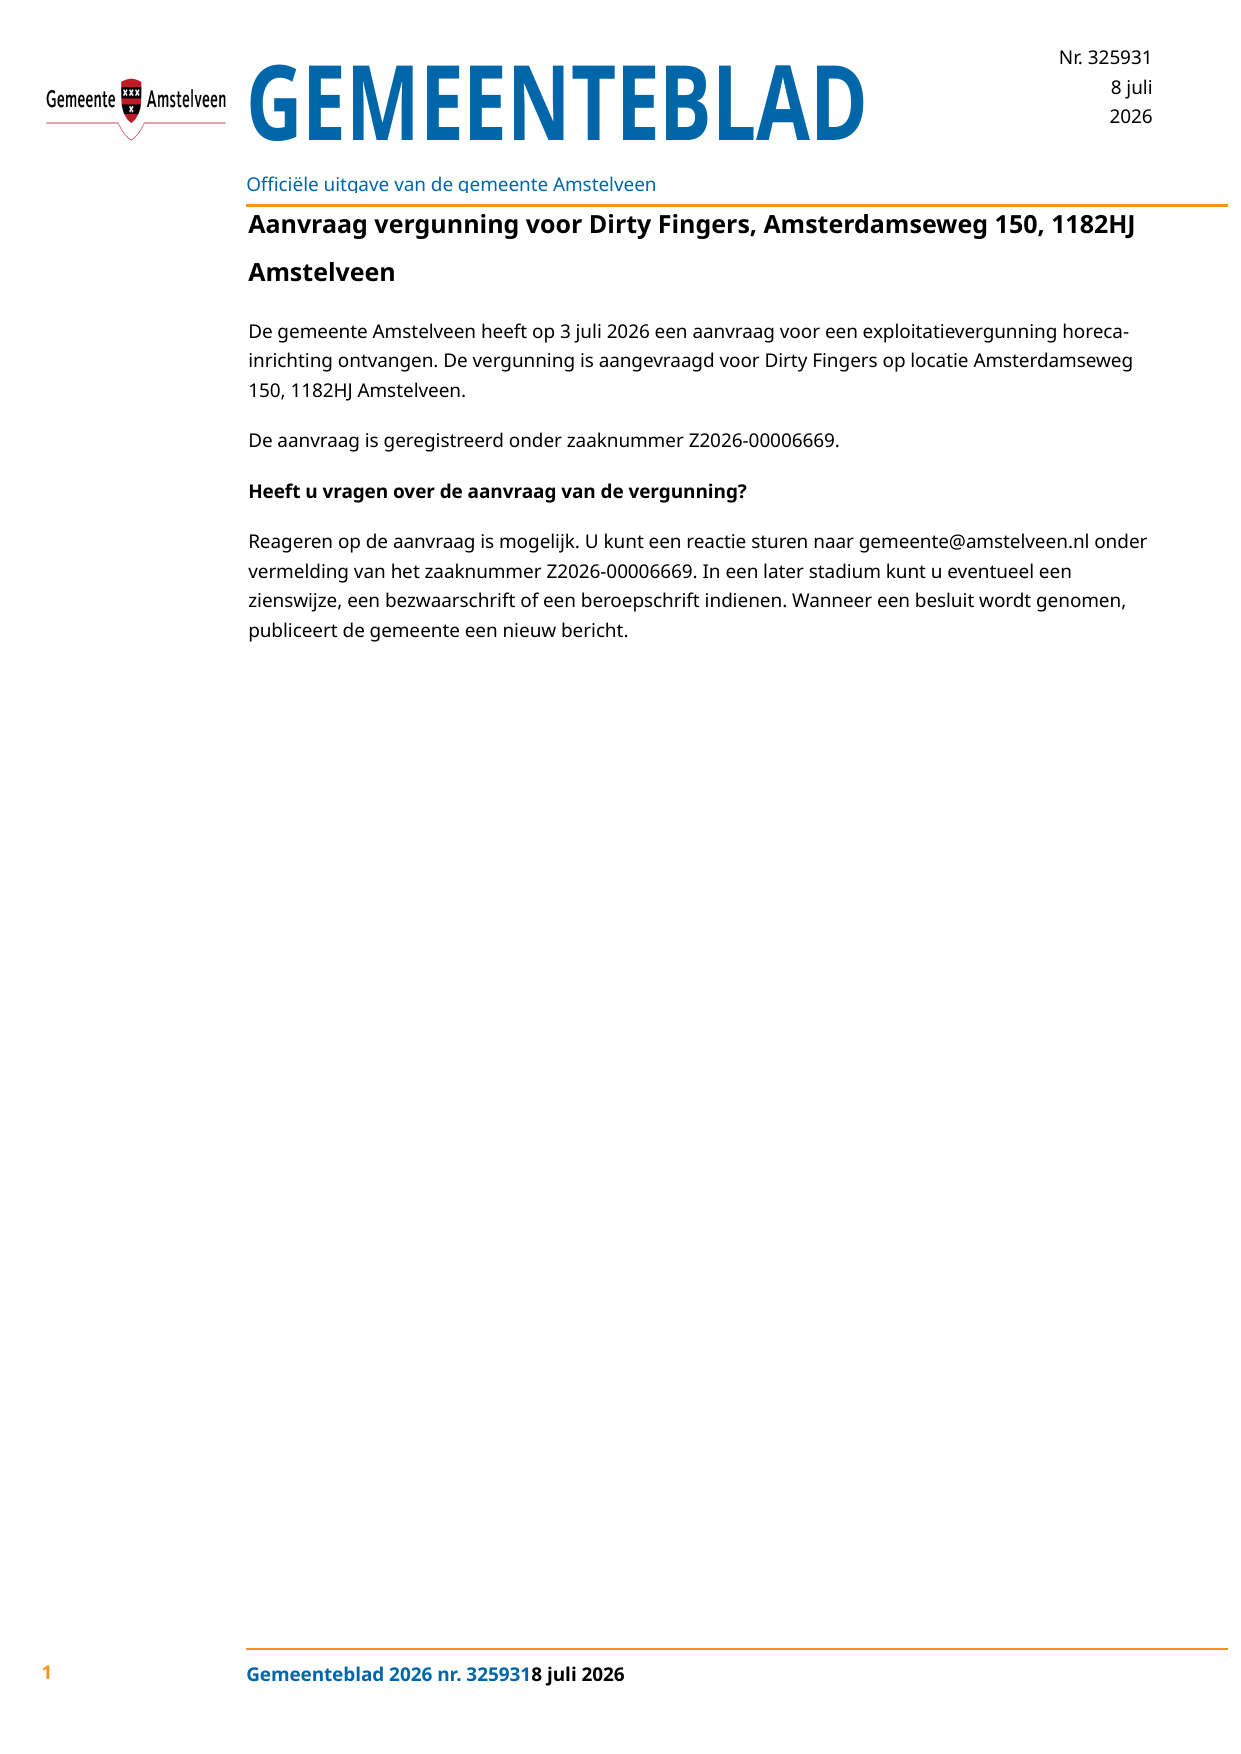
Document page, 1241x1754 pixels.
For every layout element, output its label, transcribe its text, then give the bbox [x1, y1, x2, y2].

text De aanvraag is geregistreerd onder zaaknummer Z2026-00006669. [248, 427, 1152, 453]
text De gemeente Amstelveen heeft op 3 juli 2026 een aanvraag voor een exploitatievergunning horeca-inrichting ontvangen. De vergunning is aangevraagd voor Dirty Fingers op locatie Amsterdamseweg 150, 1182HJ Amstelveen. [248, 318, 1152, 403]
picture [41, 47, 231, 172]
text Aanvraag vergunning voor Dirty Fingers, Amsterdamseweg 150, 1182HJ Amstelveen [248, 207, 1152, 288]
text Heeft u vragen over de aanvraag van de vergunning? [248, 478, 1152, 504]
text Reageren op de aanvraag is mogelijk. U kunt een reactie sturen naar gemeente@amstelveen.nl onder vermelding van het zaaknummer Z2026-00006669. In een later stadium kunt u eventueel een zienswijze, een bezwaarschrift of een beroepschrift indienen. Wanneer een besluit wordt genomen, publiceert de gemeente een nieuw bericht. [248, 528, 1152, 643]
